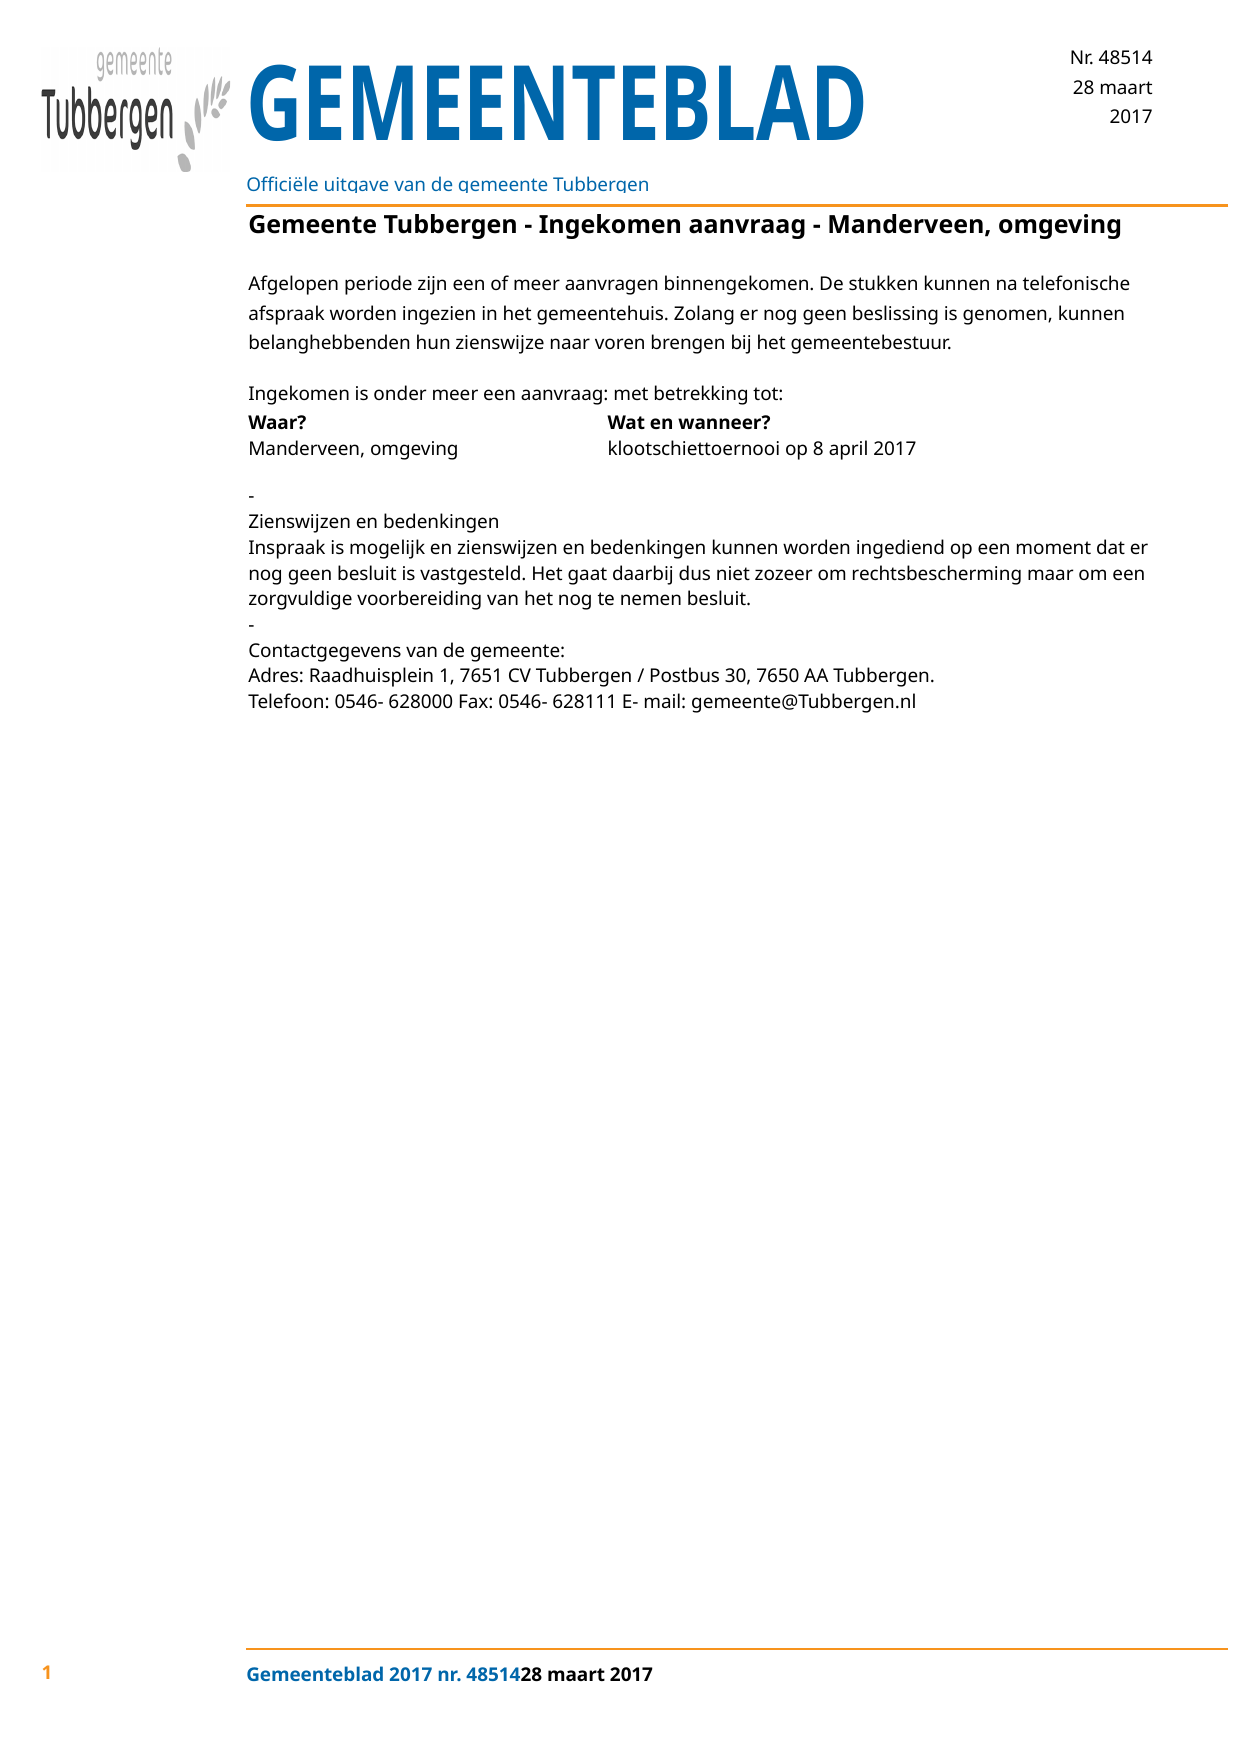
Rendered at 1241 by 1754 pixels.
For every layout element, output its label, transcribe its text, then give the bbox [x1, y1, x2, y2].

text Inspraak is mogelijk en zienswijzen en bedenkingen kunnen worden ingediend op een moment dat er nog geen besluit is vastgesteld. Het gaat daarbij dus niet zozeer om rechtsbescherming maar om een zorgvuldige voorbereiding van het nog te nemen besluit. [248, 534, 1152, 611]
text Adres: Raadhuisplein 1, 7651 CV Tubbergen / Postbus 30, 7650 AA Tubbergen. [248, 663, 1152, 688]
text Afgelopen periode zijn een of meer aanvragen binnengekomen. De stukken kunnen na telefonische afspraak worden ingezien in het gemeentehuis. Zolang er nog geen beslissing is genomen, kunnen belanghebbenden hun zienswijze naar voren brengen bij het gemeentebestuur. [248, 270, 1152, 355]
picture [41, 47, 231, 172]
table_header Waar? [248, 410, 607, 435]
text Zienswijzen en bedenkingen [248, 508, 1152, 534]
text - [248, 482, 1152, 508]
table_cell klootschiettoernooi op 8 april 2017 [608, 435, 1152, 461]
table_header Wat en wanneer? [608, 410, 1152, 435]
text Ingekomen is onder meer een aanvraag: met betrekking tot: [248, 380, 1152, 406]
text Contactgegevens van de gemeente: [248, 637, 1152, 663]
text Gemeente Tubbergen - Ingekomen aanvraag - Manderveen, omgeving [248, 207, 1152, 241]
table_cell Manderveen, omgeving [248, 435, 607, 461]
text Telefoon: 0546- 628000 Fax: 0546- 628111 E- mail: gemeente@Tubbergen.nl [248, 688, 1152, 714]
text - [248, 611, 1152, 637]
